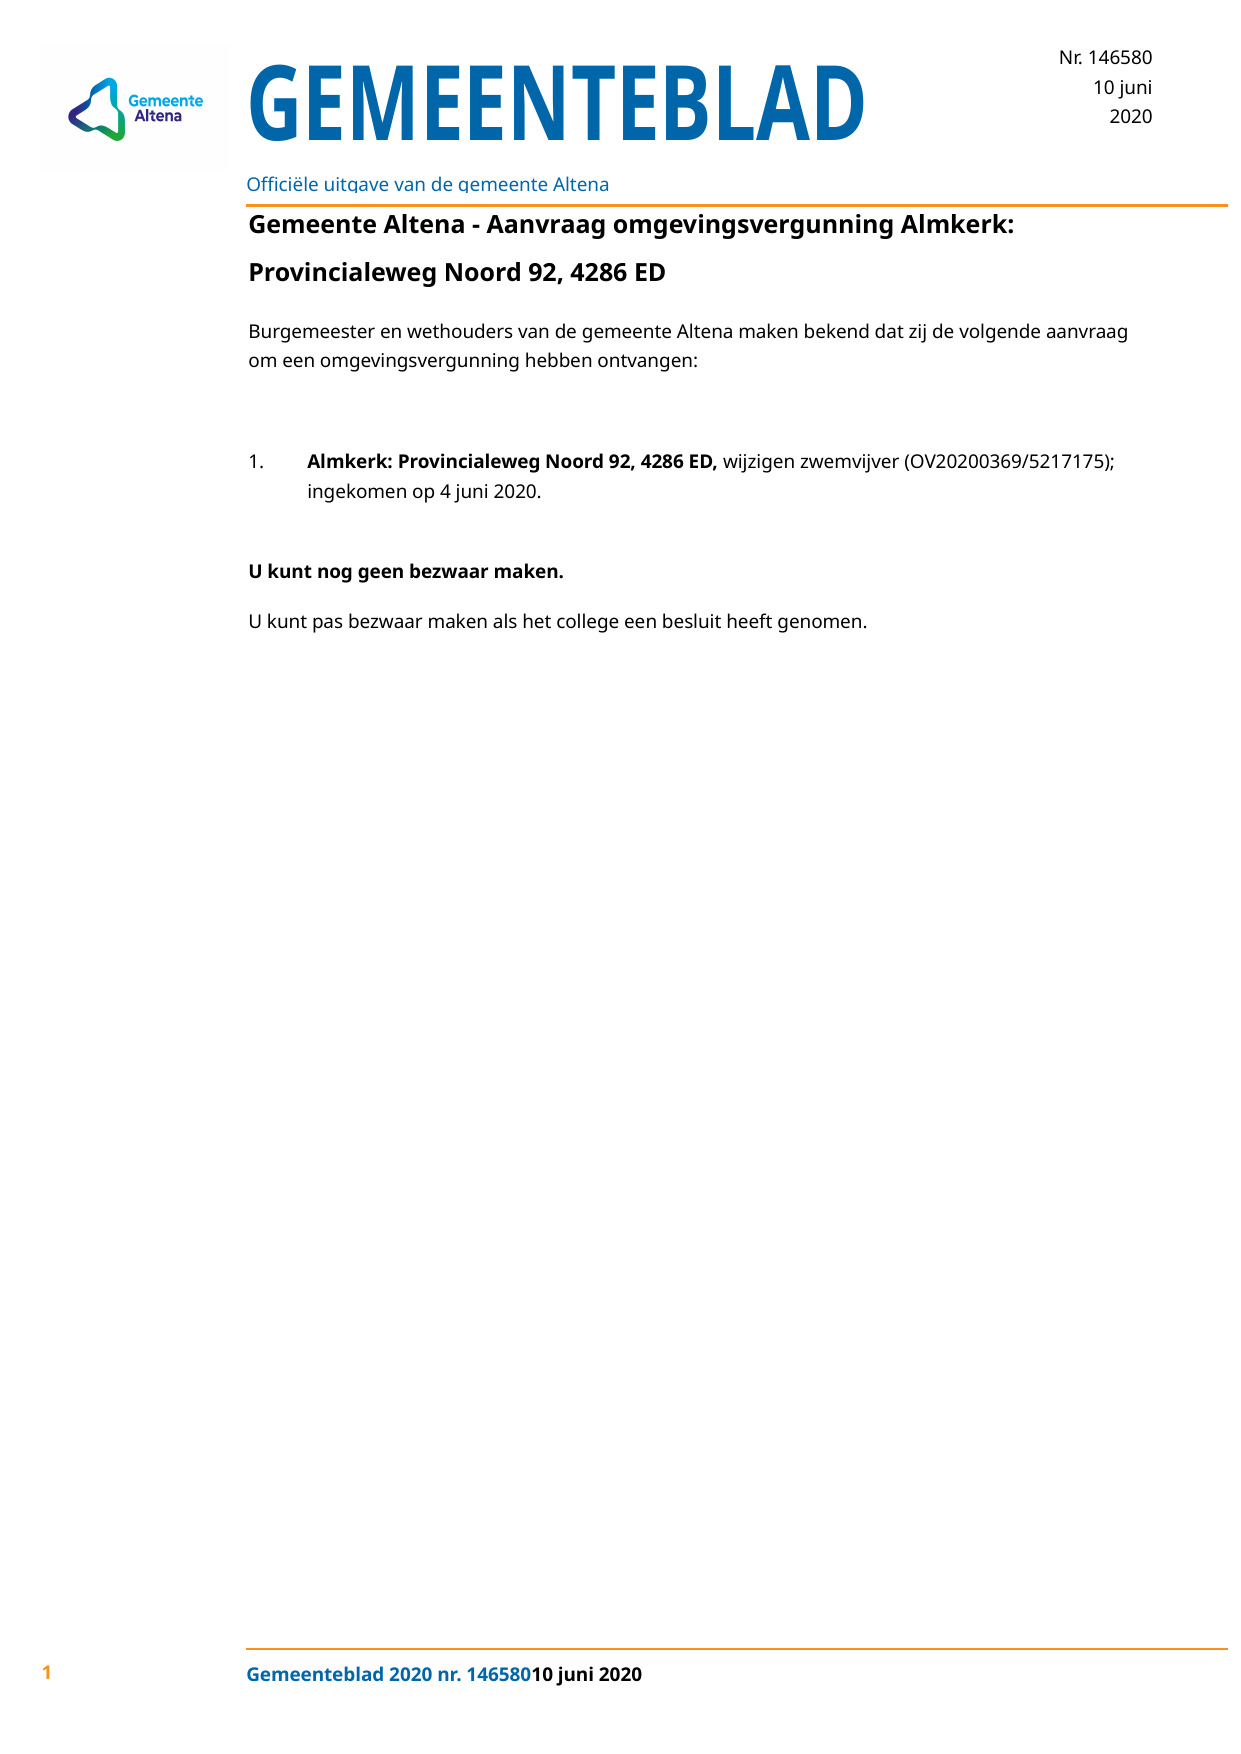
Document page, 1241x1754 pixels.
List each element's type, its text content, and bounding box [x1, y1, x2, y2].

text U kunt nog geen bezwaar maken. [248, 558, 1152, 584]
list Almkerk: Provincialeweg Noord 92, 4286 ED, wijzigen zwemvijver (OV20200369/5217175); ingekomen op 4 juni 2020. [248, 448, 1152, 504]
picture [41, 47, 231, 172]
text Gemeente Altena - Aanvraag omgevingsvergunning Almkerk: Provincialeweg Noord 92, 4286 ED [248, 207, 1152, 288]
text U kunt pas bezwaar maken als het college een besluit heeft genomen. [248, 608, 1152, 634]
text Burgemeester en wethouders van de gemeente Altena maken bekend dat zij de volgende aanvraag om een omgevingsvergunning hebben ontvangen: [248, 318, 1152, 373]
